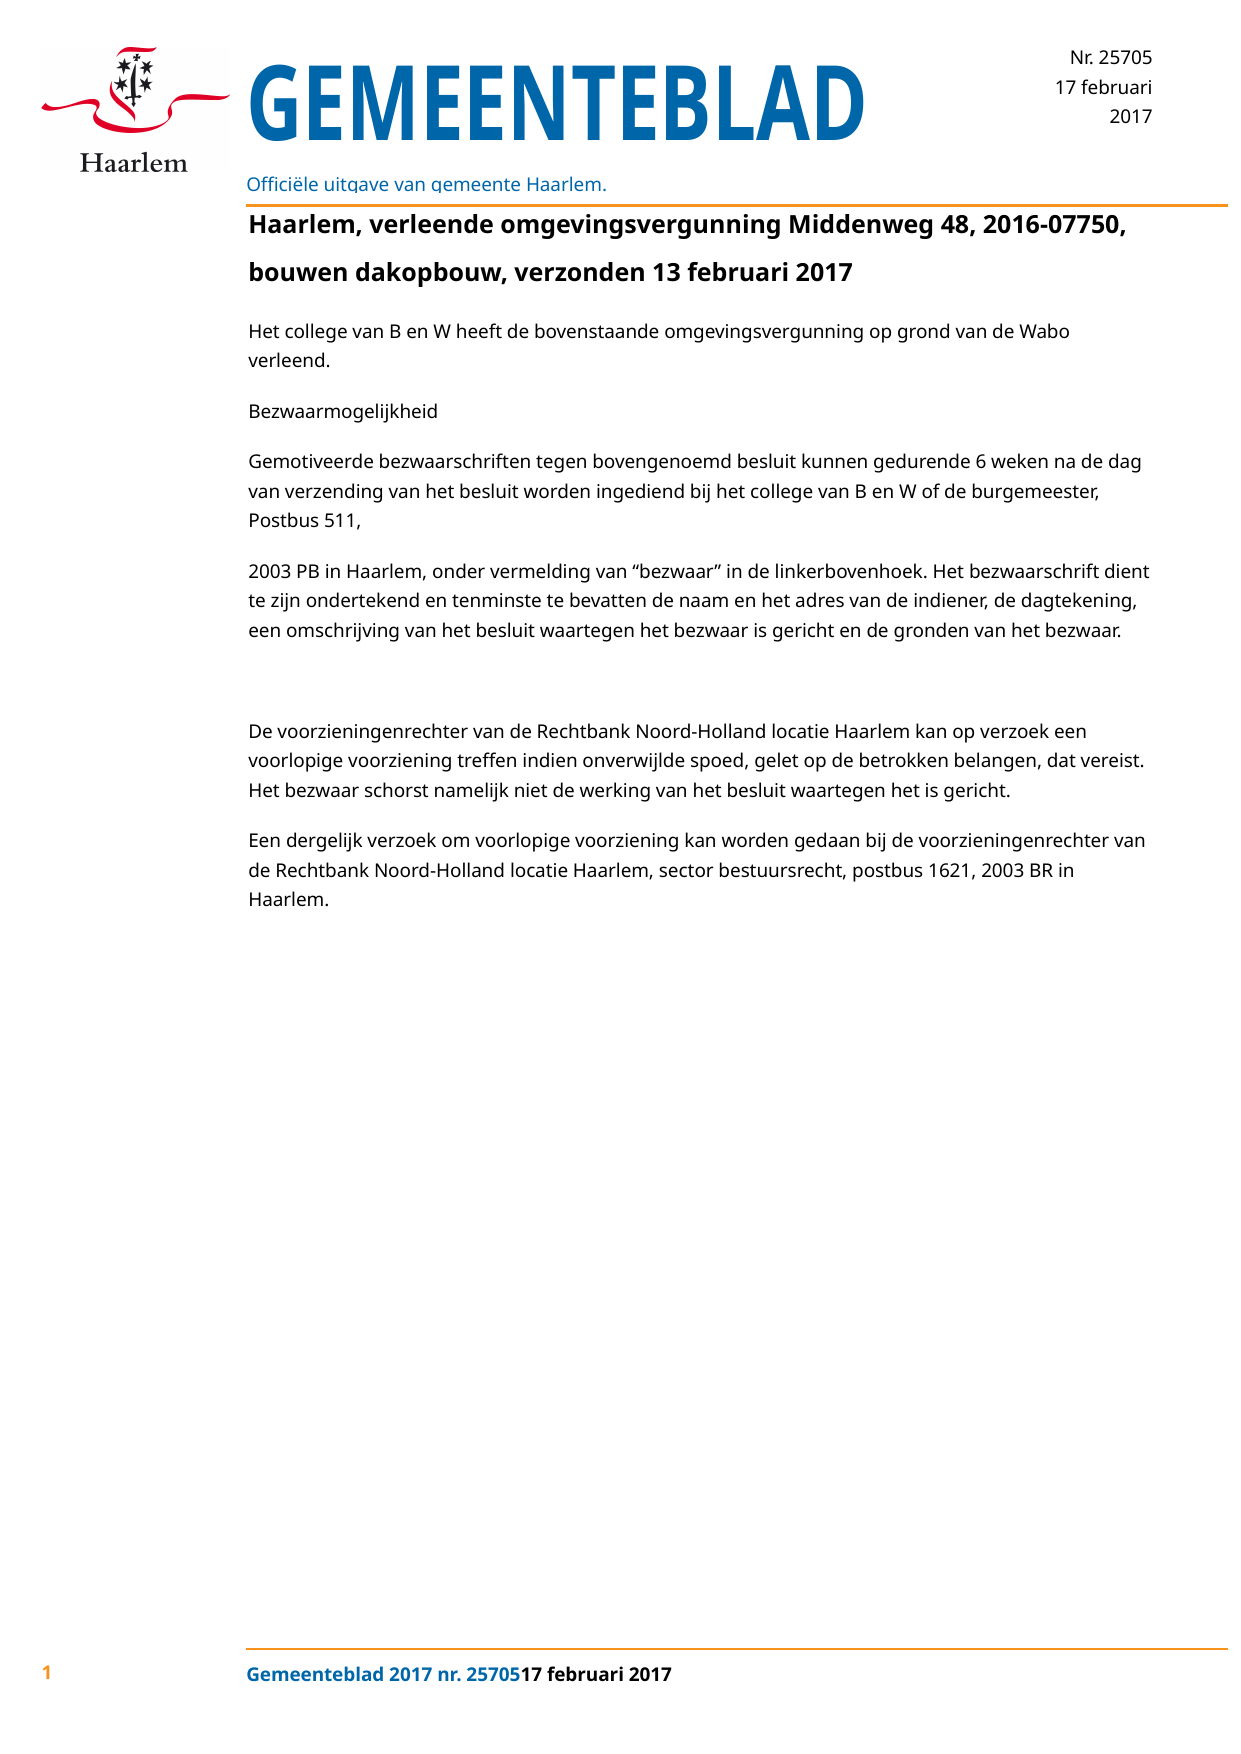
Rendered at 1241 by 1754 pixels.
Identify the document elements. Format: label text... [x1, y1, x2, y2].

text Gemotiveerde bezwaarschriften tegen bovengenoemd besluit kunnen gedurende 6 weken na de dag van verzending van het besluit worden ingediend bij het college van B en W of de burgemeester, Postbus 511, [248, 448, 1152, 533]
text Een dergelijk verzoek om voorlopige voorziening kan worden gedaan bij de voorzieningenrechter van de Rechtbank Noord-Holland locatie Haarlem, sector bestuursrecht, postbus 1621, 2003 BR in Haarlem. [248, 827, 1152, 912]
text De voorzieningenrechter van de Rechtbank Noord-Holland locatie Haarlem kan op verzoek een voorlopige voorziening treffen indien onverwijlde spoed, gelet op de betrokken belangen, dat vereist. Het bezwaar schorst namelijk niet de werking van het besluit waartegen het is gericht. [248, 718, 1152, 803]
text Haarlem, verleende omgevingsvergunning Middenweg 48, 2016-07750, bouwen dakopbouw, verzonden 13 februari 2017 [248, 207, 1152, 288]
picture [41, 47, 231, 172]
text Het college van B en W heeft de bovenstaande omgevingsvergunning op grond van de Wabo verleend. [248, 318, 1152, 373]
text 2003 PB in Haarlem, onder vermelding van “bezwaar” in de linkerbovenhoek. Het bezwaarschrift dient te zijn ondertekend en tenminste te bevatten de naam en het adres van de indiener, de dagtekening, een omschrijving van het besluit waartegen het bezwaar is gericht en de gronden van het bezwaar. [248, 558, 1152, 643]
text Bezwaarmogelijkheid [248, 398, 1152, 424]
